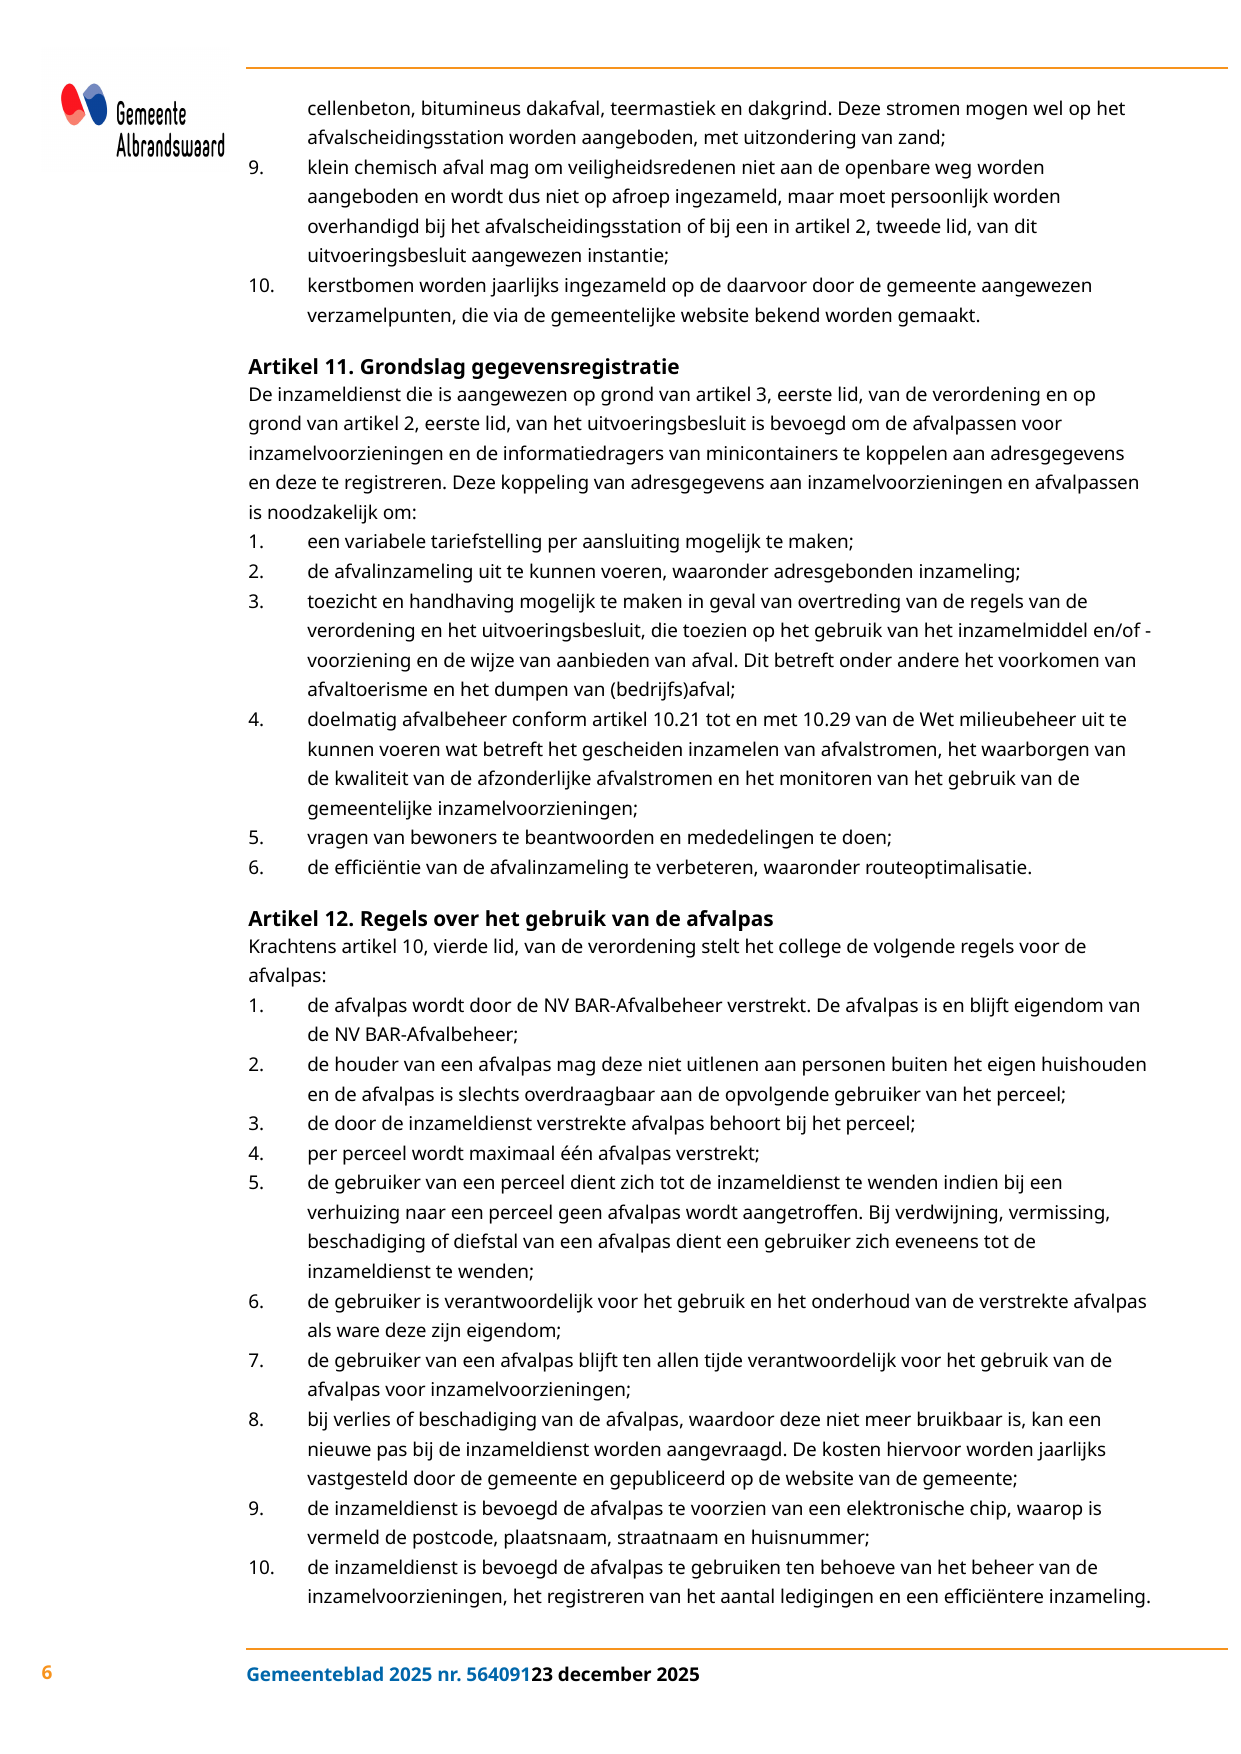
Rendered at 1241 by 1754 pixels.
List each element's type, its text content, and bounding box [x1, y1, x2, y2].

list de houder van een afvalpas mag deze niet uitlenen aan personen buiten het eigen huishouden en de afvalpas is slechts overdraagbaar aan de opvolgende gebruiker van het perceel; [248, 1051, 1152, 1107]
list de gebruiker van een perceel dient zich tot de inzameldienst te wenden indien bij een verhuizing naar een perceel geen afvalpas wordt aangetroffen. Bij verdwijning, vermissing, beschadiging of diefstal van een afvalpas dient een gebruiker zich eveneens tot de inzameldienst te wenden; [248, 1169, 1152, 1284]
list bij verlies of beschadiging van de afvalpas, waardoor deze niet meer bruikbaar is, kan een nieuwe pas bij de inzameldienst worden aangevraagd. De kosten hiervoor worden jaarlijks vastgesteld door de gemeente en gepubliceerd op de website van de gemeente; [248, 1406, 1152, 1491]
text Artikel 12. Regels over het gebruik van de afvalpas [248, 904, 1152, 933]
list vragen van bewoners te beantwoorden en mededelingen te doen; [248, 824, 1152, 850]
text De inzameldienst die is aangewezen op grond van artikel 3, eerste lid, van de verordening en op grond van artikel 2, eerste lid, van het uitvoeringsbesluit is bevoegd om de afvalpassen voor inzamelvoorzieningen en de informatiedragers van minicontainers te koppelen aan adresgegevens en deze te registreren. Deze koppeling van adresgegevens aan inzamelvoorzieningen en afvalpassen is noodzakelijk om: [248, 381, 1152, 525]
list de gebruiker is verantwoordelijk voor het gebruik en het onderhoud van de verstrekte afvalpas als ware deze zijn eigendom; [248, 1288, 1152, 1343]
text Artikel 11. Grondslag gegevensregistratie [248, 352, 1152, 381]
list cellenbeton, bitumineus dakafval, teermastiek en dakgrind. Deze stromen mogen wel op het afvalscheidingsstation worden aangeboden, met uitzondering van zand; [248, 95, 1152, 150]
list de afvalinzameling uit te kunnen voeren, waaronder adresgebonden inzameling; [248, 558, 1152, 584]
list de door de inzameldienst verstrekte afvalpas behoort bij het perceel; [248, 1110, 1152, 1136]
list klein chemisch afval mag om veiligheidsredenen niet aan de openbare weg worden aangeboden en wordt dus niet op afroep ingezameld, maar moet persoonlijk worden overhandigd bij het afvalscheidingsstation of bij een in artikel 2, tweede lid, van dit uitvoeringsbesluit aangewezen instantie; [248, 154, 1152, 268]
list toezicht en handhaving mogelijk te maken in geval van overtreding van de regels van de verordening en het uitvoeringsbesluit, die toezien op het gebruik van het inzamelmiddel en/of -voorziening en de wijze van aanbieden van afval. Dit betreft onder andere het voorkomen van afvaltoerisme en het dumpen van (bedrijfs)afval; [248, 588, 1152, 702]
picture [41, 47, 231, 172]
list een variabele tariefstelling per aansluiting mogelijk te maken; [248, 529, 1152, 554]
list de efficiëntie van de afvalinzameling te verbeteren, waaronder routeoptimalisatie. [248, 854, 1152, 880]
list kerstbomen worden jaarlijks ingezameld op de daarvoor door de gemeente aangewezen verzamelpunten, die via de gemeentelijke website bekend worden gemaakt. [248, 272, 1152, 328]
list de gebruiker van een afvalpas blijft ten allen tijde verantwoordelijk voor het gebruik van de afvalpas voor inzamelvoorzieningen; [248, 1347, 1152, 1402]
list per perceel wordt maximaal één afvalpas verstrekt; [248, 1140, 1152, 1166]
text Krachtens artikel 10, vierde lid, van de verordening stelt het college de volgende regels voor de afvalpas: [248, 933, 1152, 988]
list doelmatig afvalbeheer conform artikel 10.21 tot en met 10.29 van de Wet milieubeheer uit te kunnen voeren wat betreft het gescheiden inzamelen van afvalstromen, het waarborgen van de kwaliteit van de afzonderlijke afvalstromen en het monitoren van het gebruik van de gemeentelijke inzamelvoorzieningen; [248, 706, 1152, 821]
list de inzameldienst is bevoegd de afvalpas te gebruiken ten behoeve van het beheer van de inzamelvoorzieningen, het registreren van het aantal ledigingen en een efficiëntere inzameling. [248, 1554, 1152, 1609]
list de afvalpas wordt door de NV BAR-Afvalbeheer verstrekt. De afvalpas is en blijft eigendom van de NV BAR-Afvalbeheer; [248, 992, 1152, 1047]
list de inzameldienst is bevoegd de afvalpas te voorzien van een elektronische chip, waarop is vermeld de postcode, plaatsnaam, straatnaam en huisnummer; [248, 1495, 1152, 1550]
